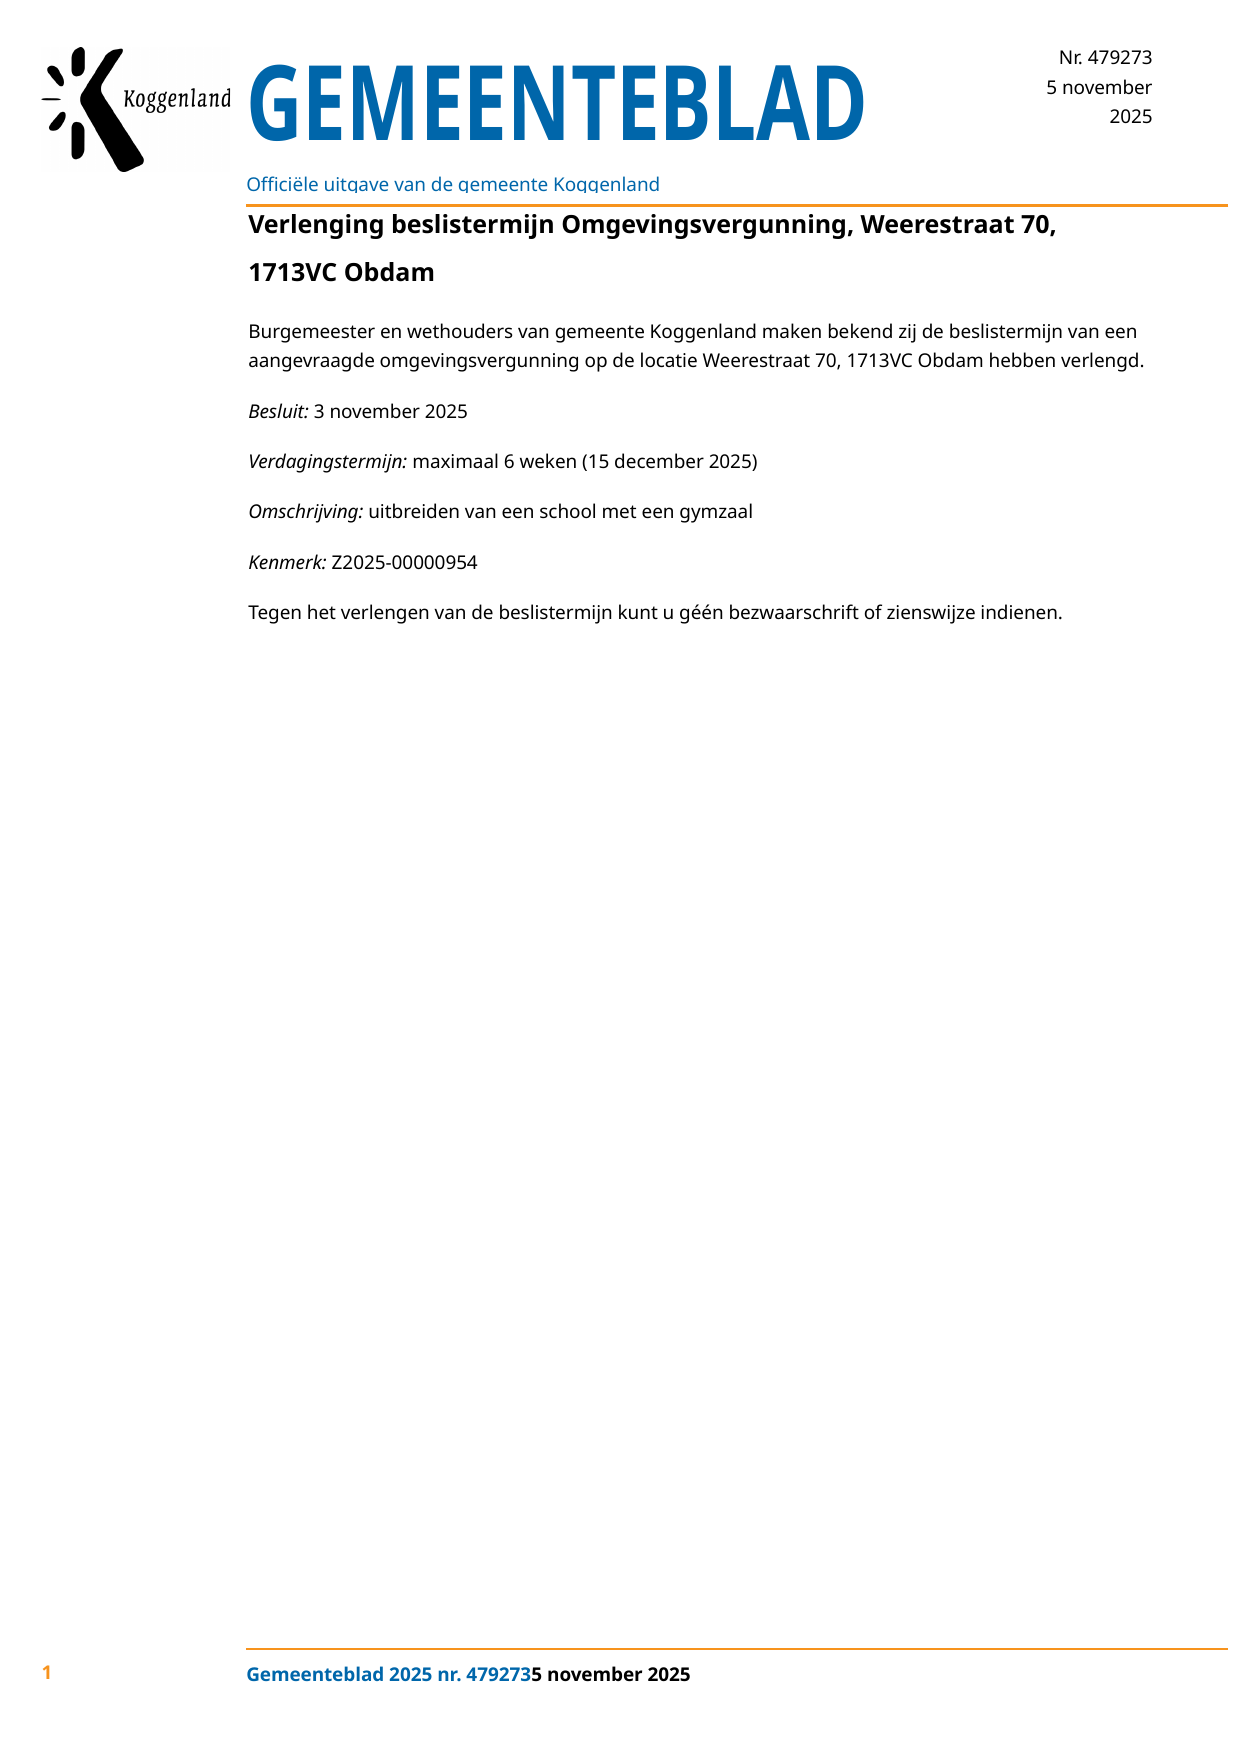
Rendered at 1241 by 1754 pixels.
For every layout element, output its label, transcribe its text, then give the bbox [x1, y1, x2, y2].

text Verdagingstermijn: maximaal 6 weken (15 december 2025) [248, 448, 1152, 474]
text Omschrijving: uitbreiden van een school met een gymzaal [248, 499, 1152, 524]
text Tegen het verlengen van de beslistermijn kunt u géén bezwaarschrift of zienswijze indienen. [248, 599, 1152, 625]
text Burgemeester en wethouders van gemeente Koggenland maken bekend zij de beslistermijn van een aangevraagde omgevingsvergunning op de locatie Weerestraat 70, 1713VC Obdam hebben verlengd. [248, 318, 1152, 373]
text Besluit: 3 november 2025 [248, 398, 1152, 424]
text Verlenging beslistermijn Omgevingsvergunning, Weerestraat 70, 1713VC Obdam [248, 207, 1152, 288]
picture [41, 47, 231, 172]
text Kenmerk: Z2025-00000954 [248, 549, 1152, 575]
